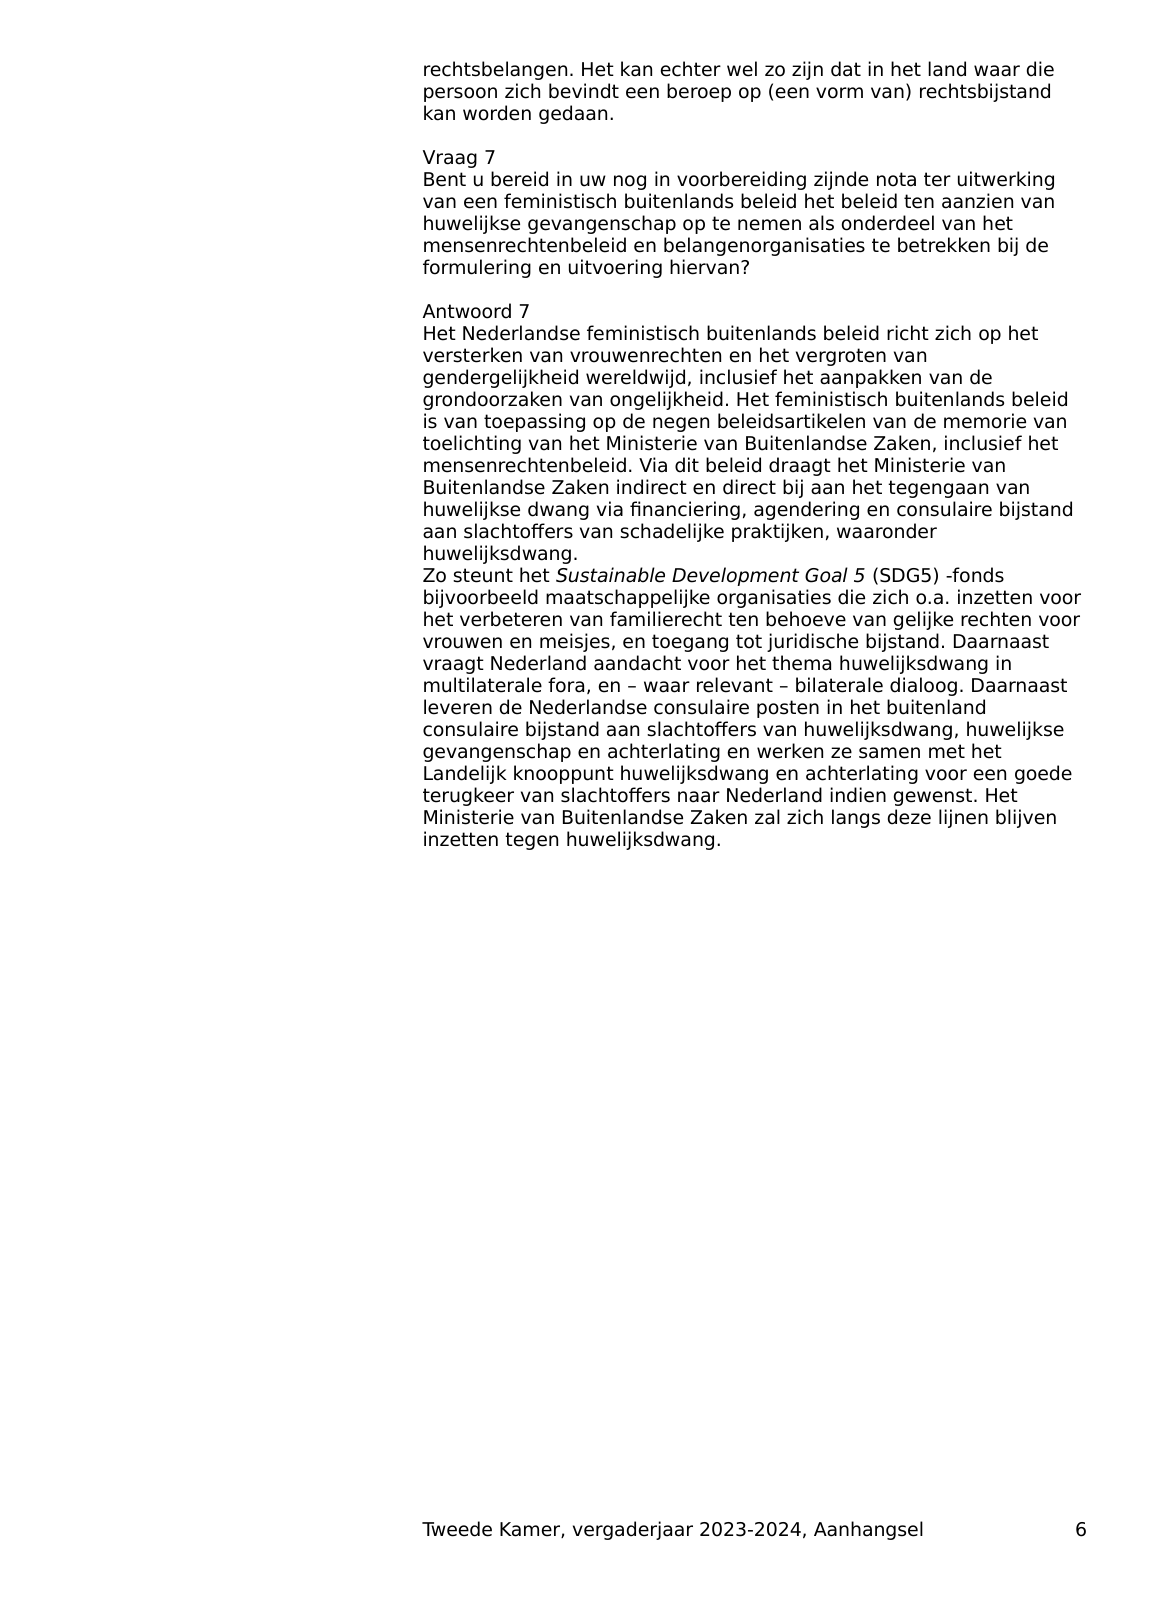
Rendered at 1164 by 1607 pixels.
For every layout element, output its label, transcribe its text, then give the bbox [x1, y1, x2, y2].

text Vraag 7 [422, 147, 1087, 169]
text Zo steunt het Sustainable Development Goal 5 (SDG5) -fonds bijvoorbeeld maatschappelijke organisaties die zich o.a. inzetten voor het verbeteren van familierecht ten behoeve van gelijke rechten voor vrouwen en meisjes, en toegang tot juridische bijstand. Daarnaast vraagt Nederland aandacht voor het thema huwelijksdwang in multilaterale fora, en – waar relevant – bilaterale dialoog. Daarnaast leveren de Nederlandse consulaire posten in het buitenland consulaire bijstand aan slachtoffers van huwelijksdwang, huwelijkse gevangenschap en achterlating en werken ze samen met het Landelijk knooppunt huwelijksdwang en achterlating voor een goede terugkeer van slachtoffers naar Nederland indien gewenst. Het Ministerie van Buitenlandse Zaken zal zich langs deze lijnen blijven inzetten tegen huwelijksdwang. [422, 565, 1087, 851]
text rechtsbelangen. Het kan echter wel zo zijn dat in het land waar die persoon zich bevindt een beroep op (een vorm van) rechtsbijstand kan worden gedaan. [422, 59, 1087, 125]
text Antwoord 7 [422, 301, 1087, 323]
text Bent u bereid in uw nog in voorbereiding zijnde nota ter uitwerking van een feministisch buitenlands beleid het beleid ten aanzien van huwelijkse gevangenschap op te nemen als onderdeel van het mensenrechtenbeleid en belangenorganisaties te betrekken bij de formulering en uitvoering hiervan? [422, 169, 1087, 279]
text Het Nederlandse feministisch buitenlands beleid richt zich op het versterken van vrouwenrechten en het vergroten van gendergelijkheid wereldwijd, inclusief het aanpakken van de grondoorzaken van ongelijkheid. Het feministisch buitenlands beleid is van toepassing op de negen beleidsartikelen van de memorie van toelichting van het Ministerie van Buitenlandse Zaken, inclusief het mensenrechtenbeleid. Via dit beleid draagt het Ministerie van Buitenlandse Zaken indirect en direct bij aan het tegengaan van huwelijkse dwang via financiering, agendering en consulaire bijstand aan slachtoffers van schadelijke praktijken, waaronder huwelijksdwang. [422, 323, 1087, 565]
